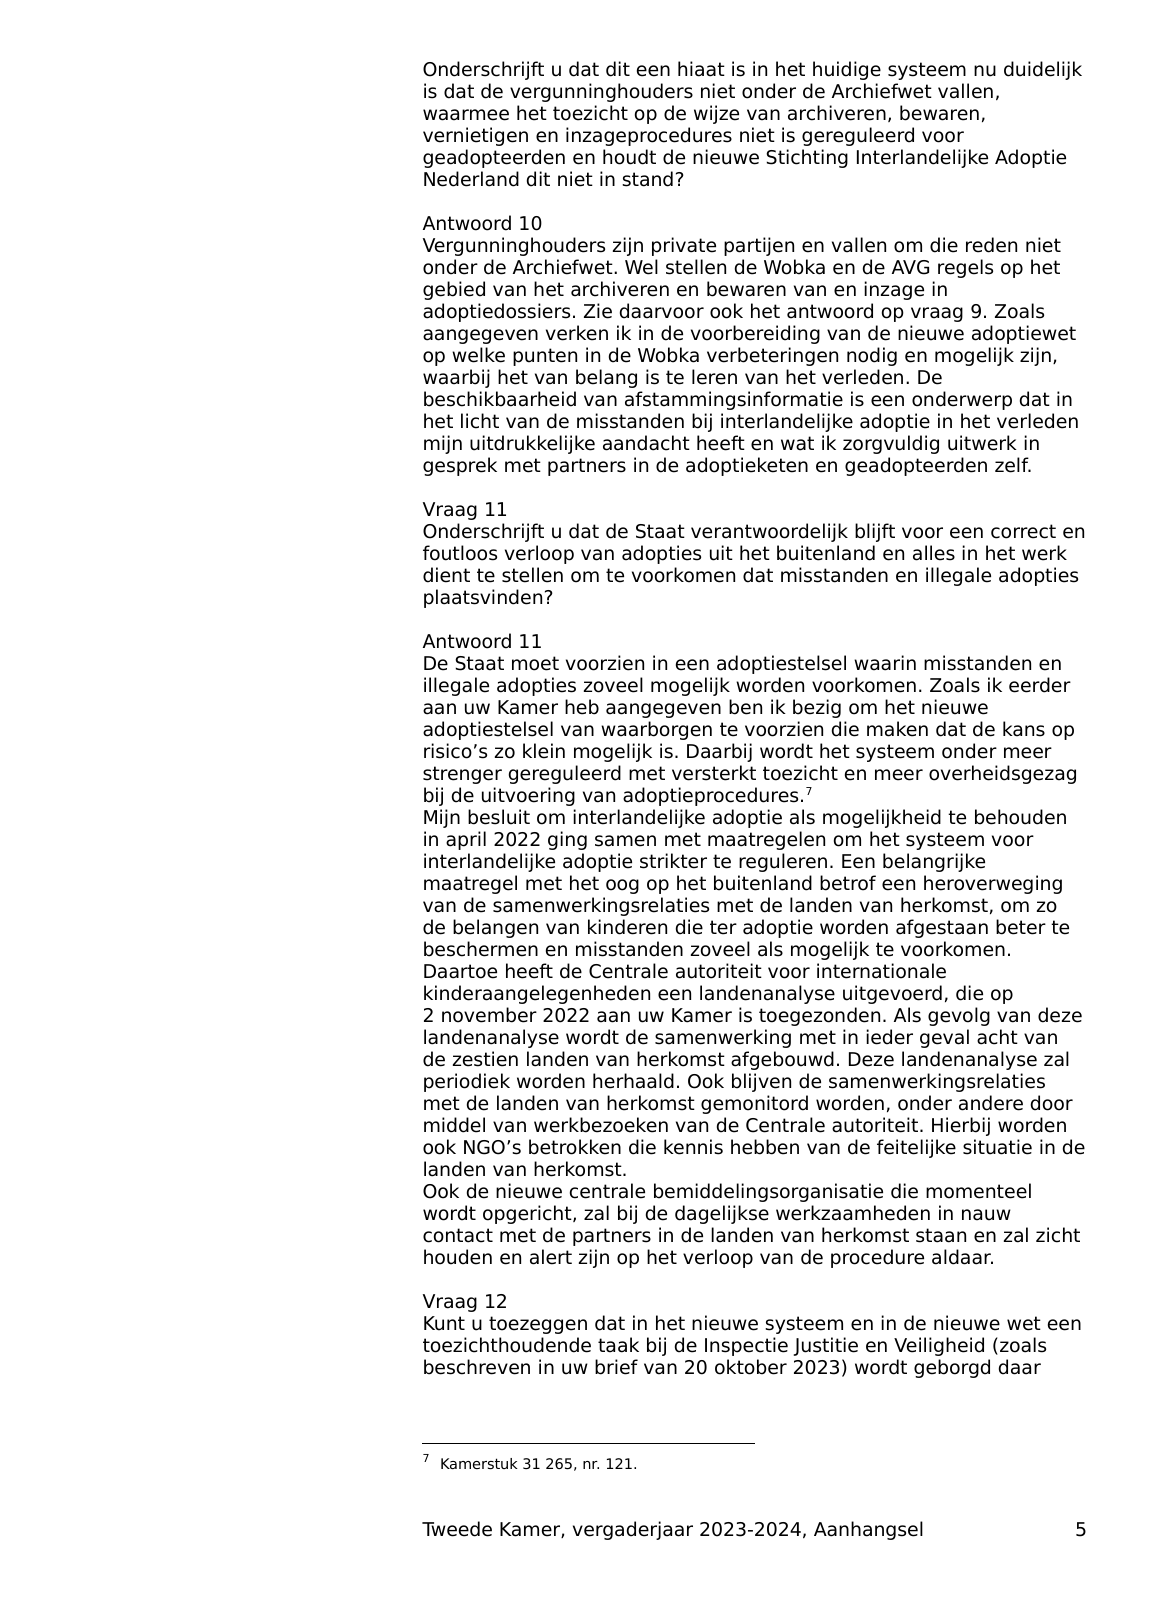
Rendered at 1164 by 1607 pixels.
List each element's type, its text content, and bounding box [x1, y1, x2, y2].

text De Staat moet voorzien in een adoptiestelsel waarin misstanden en illegale adopties zoveel mogelijk worden voorkomen. Zoals ik eerder aan uw Kamer heb aangegeven ben ik bezig om het nieuwe adoptiestelsel van waarborgen te voorzien die maken dat de kans op risico’s zo klein mogelijk is. Daarbij wordt het systeem onder meer strenger gereguleerd met versterkt toezicht en meer overheidsgezag bij de uitvoering van adoptieprocedures. [422, 653, 1087, 807]
text Vergunninghouders zijn private partijen en vallen om die reden niet onder de Archiefwet. Wel stellen de Wobka en de AVG regels op het gebied van het archiveren en bewaren van en inzage in adoptiedossiers. Zie daarvoor ook het antwoord op vraag 9. Zoals aangegeven verken ik in de voorbereiding van de nieuwe adoptiewet op welke punten in de Wobka verbeteringen nodig en mogelijk zijn, waarbij het van belang is te leren van het verleden. De beschikbaarheid van afstammingsinformatie is een onderwerp dat in het licht van de misstanden bij interlandelijke adoptie in het verleden mijn uitdrukkelijke aandacht heeft en wat ik zorgvuldig uitwerk in gesprek met partners in de adoptieketen en geadopteerden zelf. [422, 235, 1087, 477]
text Vraag 12 [422, 1291, 1087, 1313]
text Onderschrijft u dat dit een hiaat is in het huidige systeem nu duidelijk is dat de vergunninghouders niet onder de Archiefwet vallen, waarmee het toezicht op de wijze van archiveren, bewaren, vernietigen en inzageprocedures niet is gereguleerd voor geadopteerden en houdt de nieuwe Stichting Interlandelijke Adoptie Nederland dit niet in stand? [422, 59, 1087, 191]
text Ook de nieuwe centrale bemiddelingsorganisatie die momenteel wordt opgericht, zal bij de dagelijkse werkzaamheden in nauw contact met de partners in de landen van herkomst staan en zal zicht houden en alert zijn op het verloop van de procedure aldaar. [422, 1181, 1087, 1268]
text Vraag 11 [422, 499, 1087, 521]
text Mijn besluit om interlandelijke adoptie als mogelijkheid te behouden in april 2022 ging samen met maatregelen om het systeem voor interlandelijke adoptie strikter te reguleren. Een belangrijke maatregel met het oog op het buitenland betrof een heroverweging van de samenwerkingsrelaties met de landen van herkomst, om zo de belangen van kinderen die ter adoptie worden afgestaan beter te beschermen en misstanden zoveel als mogelijk te voorkomen. Daartoe heeft de Centrale autoriteit voor internationale kinderaangelegenheden een landenanalyse uitgevoerd, die op 2 november 2022 aan uw Kamer is toegezonden. Als gevolg van deze landenanalyse wordt de samenwerking met in ieder geval acht van de zestien landen van herkomst afgebouwd. Deze landenanalyse zal periodiek worden herhaald. Ook blijven de samenwerkingsrelaties met de landen van herkomst gemonitord worden, onder andere door middel van werkbezoeken van de Centrale autoriteit. Hierbij worden ook NGO’s betrokken die kennis hebben van de feitelijke situatie in de landen van herkomst. [422, 807, 1087, 1181]
text Kamerstuk 31 265, nr. 121. [422, 1452, 1087, 1474]
text Onderschrijft u dat de Staat verantwoordelijk blijft voor een correct en foutloos verloop van adopties uit het buitenland en alles in het werk dient te stellen om te voorkomen dat misstanden en illegale adopties plaatsvinden? [422, 521, 1087, 609]
text Kunt u toezeggen dat in het nieuwe systeem en in de nieuwe wet een toezichthoudende taak bij de Inspectie Justitie en Veiligheid (zoals beschreven in uw brief van 20 oktober 2023) wordt geborgd daar [422, 1313, 1087, 1379]
text Antwoord 10 [422, 213, 1087, 235]
text Antwoord 11 [422, 631, 1087, 653]
